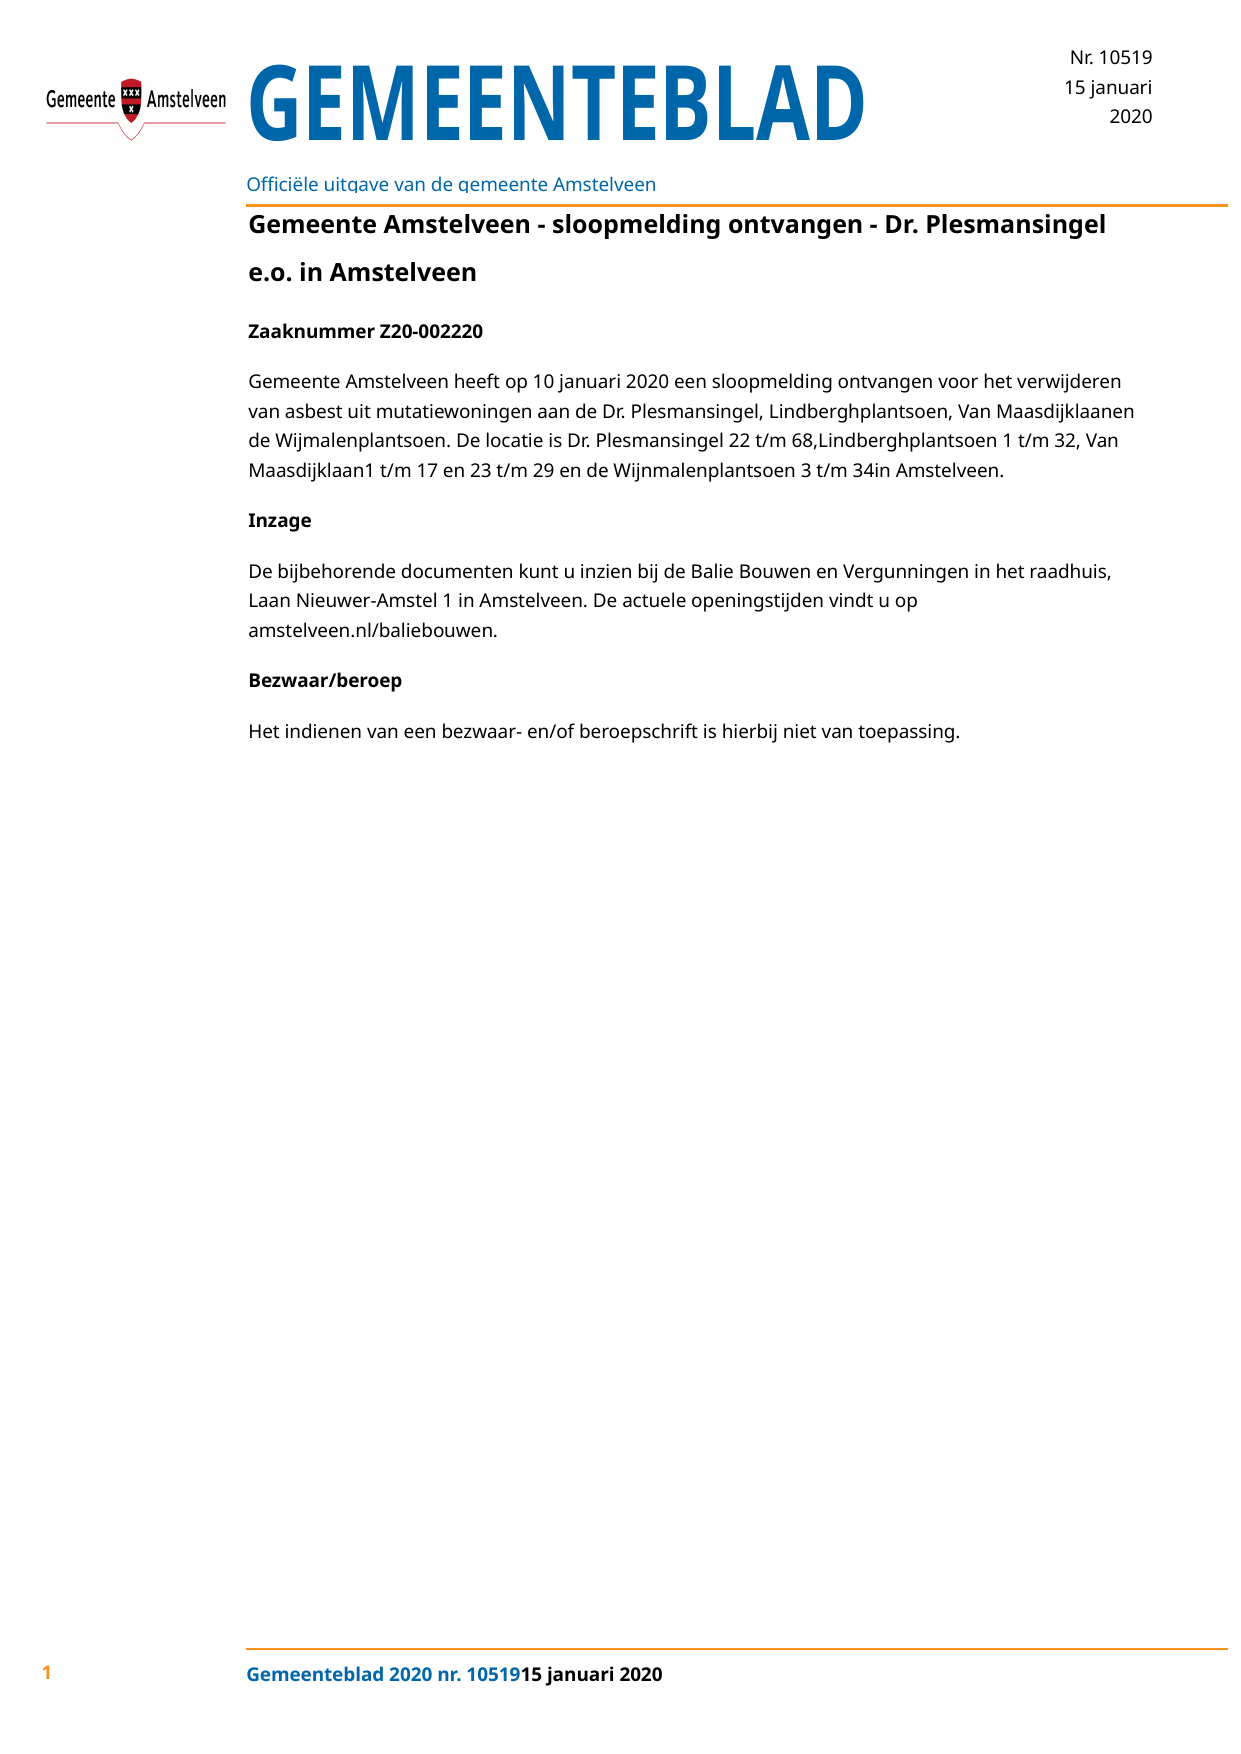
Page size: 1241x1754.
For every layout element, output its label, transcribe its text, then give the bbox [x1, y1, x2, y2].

text Gemeente Amstelveen - sloopmelding ontvangen - Dr. Plesmansingel e.o. in Amstelveen [248, 207, 1152, 288]
text Bezwaar/beroep [248, 667, 1152, 693]
text De bijbehorende documenten kunt u inzien bij de Balie Bouwen en Vergunningen in het raadhuis, Laan Nieuwer-Amstel 1 in Amstelveen. De actuele openingstijden vindt u op amstelveen.nl/baliebouwen. [248, 558, 1152, 643]
text Het indienen van een bezwaar- en/of beroepschrift is hierbij niet van toepassing. [248, 718, 1152, 744]
text Zaaknummer Z20-002220 [248, 318, 1152, 344]
text Inzage [248, 507, 1152, 533]
picture [41, 47, 231, 172]
text Gemeente Amstelveen heeft op 10 januari 2020 een sloopmelding ontvangen voor het verwijderen van asbest uit mutatiewoningen aan de Dr. Plesmansingel, Lindberghplantsoen, Van Maasdijklaanen de Wijmalenplantsoen. De locatie is Dr. Plesmansingel 22 t/m 68,Lindberghplantsoen 1 t/m 32, Van Maasdijklaan1 t/m 17 en 23 t/m 29 en de Wijnmalenplantsoen 3 t/m 34in Amstelveen. [248, 368, 1152, 483]
